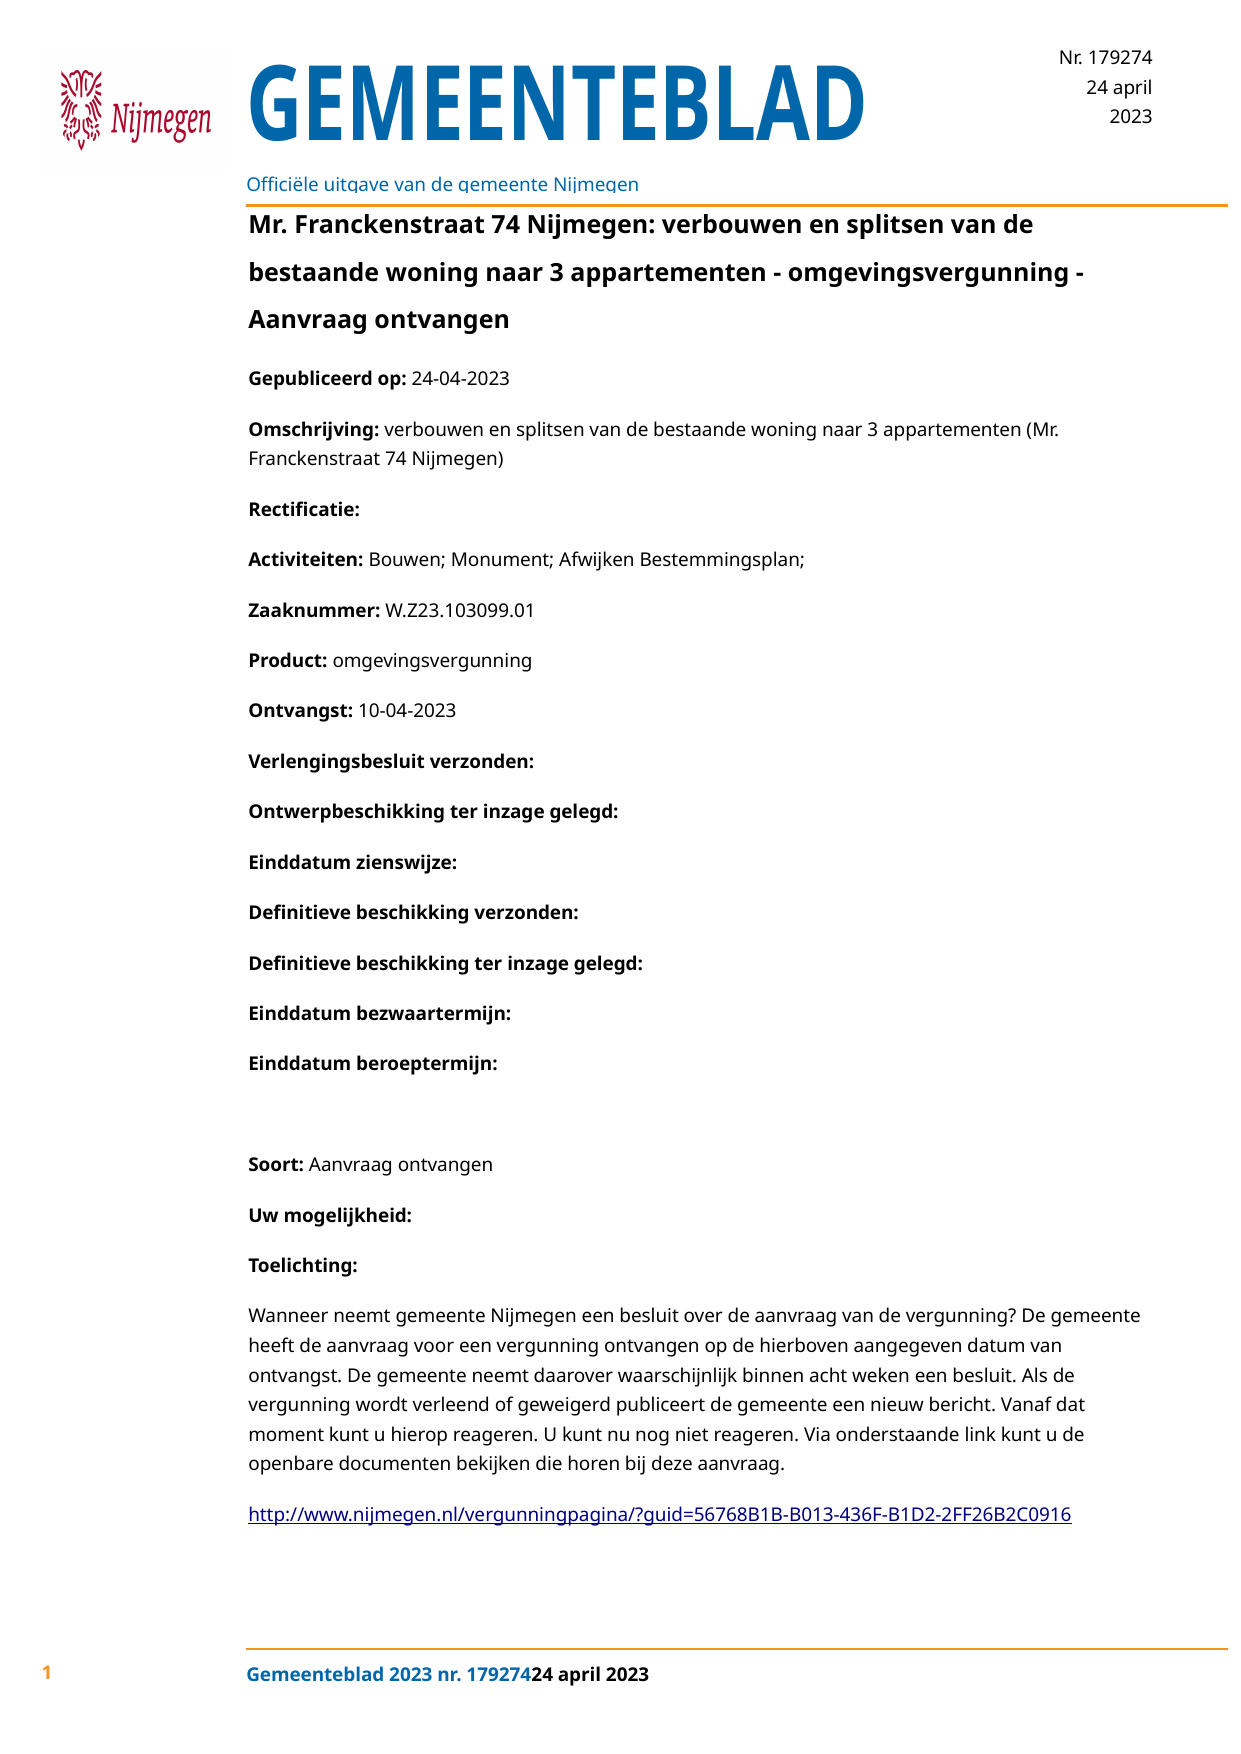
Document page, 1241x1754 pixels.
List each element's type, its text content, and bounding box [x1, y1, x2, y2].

text Activiteiten: Bouwen; Monument; Afwijken Bestemmingsplan; [248, 546, 1152, 572]
text Definitieve beschikking ter inzage gelegd: [248, 950, 1152, 975]
text Soort: Aanvraag ontvangen [248, 1151, 1152, 1177]
text http://www.nijmegen.nl/vergunningpagina/?guid=56768B1B-B013-436F-B1D2-2FF26B2C0916 [248, 1501, 1152, 1527]
text Rectificatie: [248, 496, 1152, 522]
text Definitieve beschikking verzonden: [248, 899, 1152, 925]
text Verlengingsbesluit verzonden: [248, 748, 1152, 774]
text Uw mogelijkheid: [248, 1202, 1152, 1227]
text Product: omgevingsvergunning [248, 647, 1152, 673]
text Ontwerpbeschikking ter inzage gelegd: [248, 798, 1152, 824]
text Einddatum beroeptermijn: [248, 1051, 1152, 1076]
picture [41, 47, 231, 172]
text Mr. Franckenstraat 74 Nijmegen: verbouwen en splitsen van de bestaande woning naar 3 appartementen - omgevingsvergunning - Aanvraag ontvangen [248, 207, 1152, 336]
text Einddatum zienswijze: [248, 849, 1152, 874]
text Gepubliceerd op: 24-04-2023 [248, 366, 1152, 391]
text Omschrijving: verbouwen en splitsen van de bestaande woning naar 3 appartementen (Mr. Franckenstraat 74 Nijmegen) [248, 416, 1152, 471]
text Wanneer neemt gemeente Nijmegen een besluit over de aanvraag van de vergunning? De gemeente heeft de aanvraag voor een vergunning ontvangen op de hierboven aangegeven datum van ontvangst. De gemeente neemt daarover waarschijnlijk binnen acht weken een besluit. Als de vergunning wordt verleend of geweigerd publiceert de gemeente een nieuw bericht. Vanaf dat moment kunt u hierop reageren. U kunt nu nog niet reageren. Via onderstaande link kunt u de openbare documenten bekijken die horen bij deze aanvraag. [248, 1303, 1152, 1476]
text Toelichting: [248, 1252, 1152, 1278]
text Zaaknummer: W.Z23.103099.01 [248, 597, 1152, 622]
text Einddatum bezwaartermijn: [248, 1000, 1152, 1026]
text Ontvangst: 10-04-2023 [248, 698, 1152, 723]
